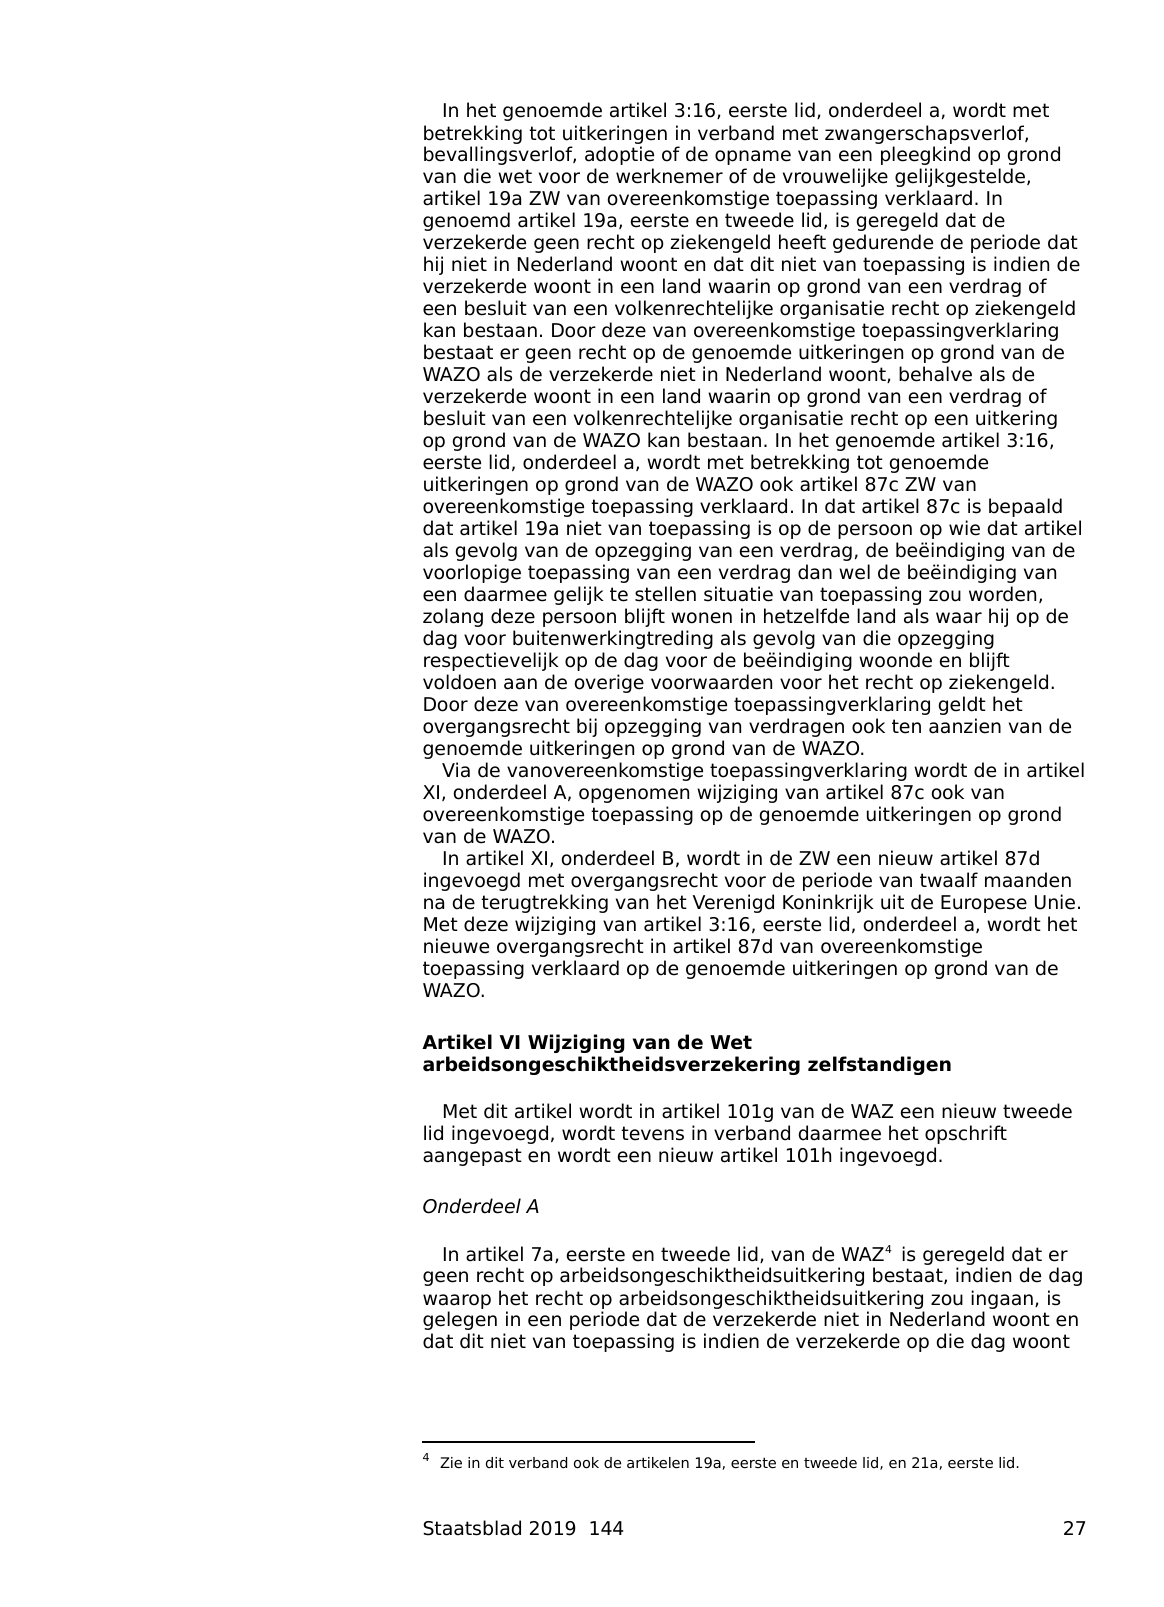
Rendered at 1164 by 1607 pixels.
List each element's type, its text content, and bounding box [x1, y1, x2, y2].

text In het genoemde artikel 3:16, eerste lid, onderdeel a, wordt met betrekking tot uitkeringen in verband met zwangerschapsverlof, bevallingsverlof, adoptie of de opname van een pleegkind op grond van die wet voor de werknemer of de vrouwelijke gelijkgestelde, artikel 19a ZW van overeenkomstige toepassing verklaard. In genoemd artikel 19a, eerste en tweede lid, is geregeld dat de verzekerde geen recht op ziekengeld heeft gedurende de periode dat hij niet in Nederland woont en dat dit niet van toepassing is indien de verzekerde woont in een land waarin op grond van een verdrag of een besluit van een volkenrechtelijke organisatie recht op ziekengeld kan bestaan. Door deze van overeenkomstige toepassingverklaring bestaat er geen recht op de genoemde uitkeringen op grond van de WAZO als de verzekerde niet in Nederland woont, behalve als de verzekerde woont in een land waarin op grond van een verdrag of besluit van een volkenrechtelijke organisatie recht op een uitkering op grond van de WAZO kan bestaan. In het genoemde artikel 3:16, eerste lid, onderdeel a, wordt met betrekking tot genoemde uitkeringen op grond van de WAZO ook artikel 87c ZW van overeenkomstige toepassing verklaard. In dat artikel 87c is bepaald dat artikel 19a niet van toepassing is op de persoon op wie dat artikel als gevolg van de opzegging van een verdrag, de beëindiging van de voorlopige toepassing van een verdrag dan wel de beëindiging van een daarmee gelijk te stellen situatie van toepassing zou worden, zolang deze persoon blijft wonen in hetzelfde land als waar hij op de dag voor buitenwerkingtreding als gevolg van die opzegging respectievelijk op de dag voor de beëindiging woonde en blijft voldoen aan de overige voorwaarden voor het recht op ziekengeld. Door deze van overeenkomstige toepassingverklaring geldt het overgangsrecht bij opzegging van verdragen ook ten aanzien van de genoemde uitkeringen op grond van de WAZO. [422, 100, 1087, 760]
subtitle Onderdeel A [422, 1196, 1087, 1218]
subtitle Artikel VI Wijziging van de Wet arbeidsongeschiktheidsverzekering zelfstandigen [422, 1032, 1087, 1076]
text Met dit artikel wordt in artikel 101g van de WAZ een nieuw tweede lid ingevoegd, wordt tevens in verband daarmee het opschrift aangepast en wordt een nieuw artikel 101h ingevoegd. [422, 1101, 1087, 1166]
text In artikel 7a, eerste en tweede lid, van de WAZ is geregeld dat er geen recht op arbeidsongeschiktheidsuitkering bestaat, indien de dag waarop het recht op arbeidsongeschiktheidsuitkering zou ingaan, is gelegen in een periode dat de verzekerde niet in Nederland woont en dat dit niet van toepassing is indien de verzekerde op die dag woont [422, 1243, 1087, 1353]
text In artikel XI, onderdeel B, wordt in de ZW een nieuw artikel 87d ingevoegd met overgangsrecht voor de periode van twaalf maanden na de terugtrekking van het Verenigd Koninkrijk uit de Europese Unie. Met deze wijziging van artikel 3:16, eerste lid, onderdeel a, wordt het nieuwe overgangsrecht in artikel 87d van overeenkomstige toepassing verklaard op de genoemde uitkeringen op grond van de WAZO. [422, 848, 1087, 1002]
text Zie in dit verband ook de artikelen 19a, eerste en tweede lid, en 21a, eerste lid. [422, 1451, 1087, 1473]
text Via de vanovereenkomstige toepassingverklaring wordt de in artikel XI, onderdeel A, opgenomen wijziging van artikel 87c ook van overeenkomstige toepassing op de genoemde uitkeringen op grond van de WAZO. [422, 760, 1087, 848]
